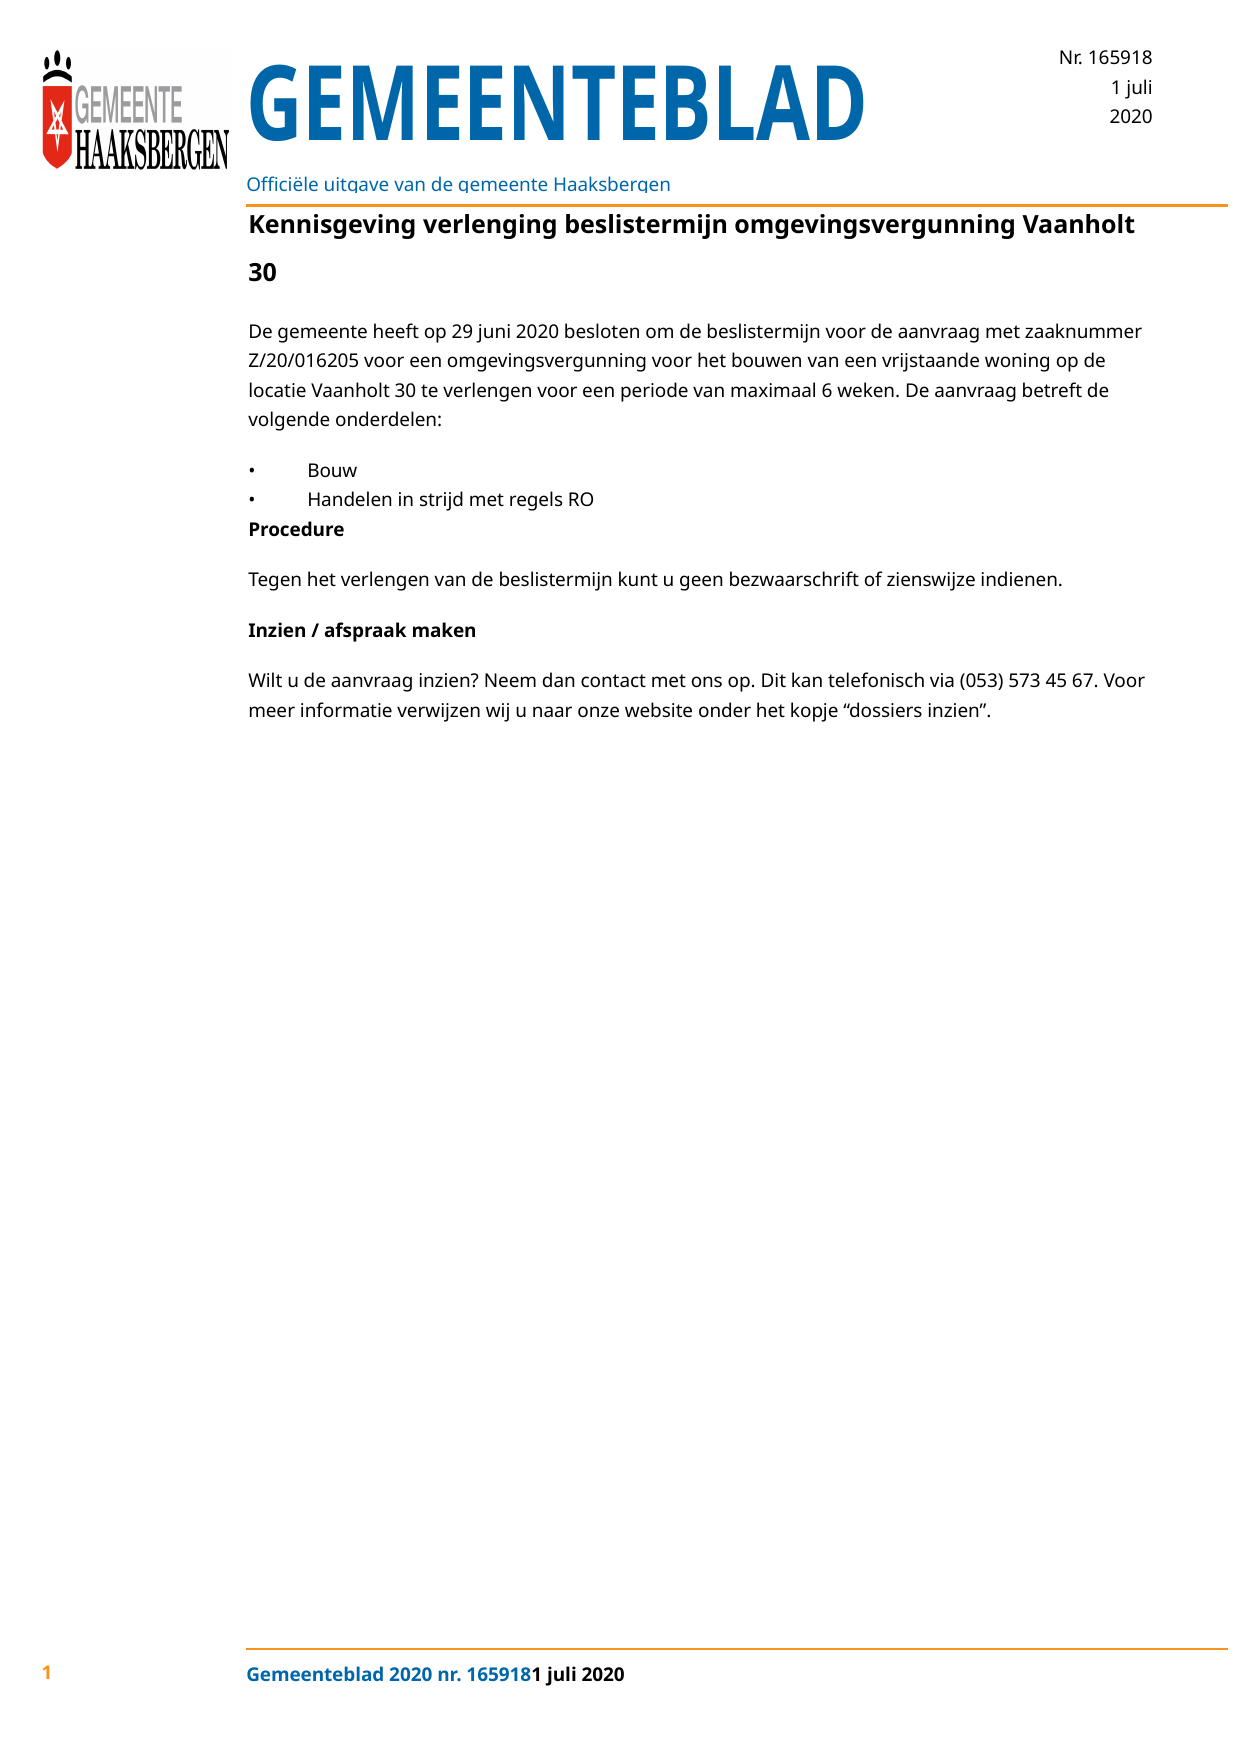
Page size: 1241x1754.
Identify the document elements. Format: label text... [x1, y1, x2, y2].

text De gemeente heeft op 29 juni 2020 besloten om de beslistermijn voor de aanvraag met zaaknummer Z/20/016205 voor een omgevingsvergunning voor het bouwen van een vrijstaande woning op de locatie Vaanholt 30 te verlengen voor een periode van maximaal 6 weken. De aanvraag betreft de volgende onderdelen: [248, 318, 1152, 432]
text Wilt u de aanvraag inzien? Neem dan contact met ons op. Dit kan telefonisch via (053) 573 45 67. Voor meer informatie verwijzen wij u naar onze website onder het kopje “dossiers inzien”. [248, 667, 1152, 723]
text Procedure [248, 516, 1152, 542]
list Bouw [248, 457, 1152, 483]
text Inzien / afspraak maken [248, 617, 1152, 643]
picture [41, 47, 231, 172]
text Kennisgeving verlenging beslistermijn omgevingsvergunning Vaanholt 30 [248, 207, 1152, 288]
text Tegen het verlengen van de beslistermijn kunt u geen bezwaarschrift of zienswijze indienen. [248, 567, 1152, 592]
list Handelen in strijd met regels RO [248, 487, 1152, 512]
